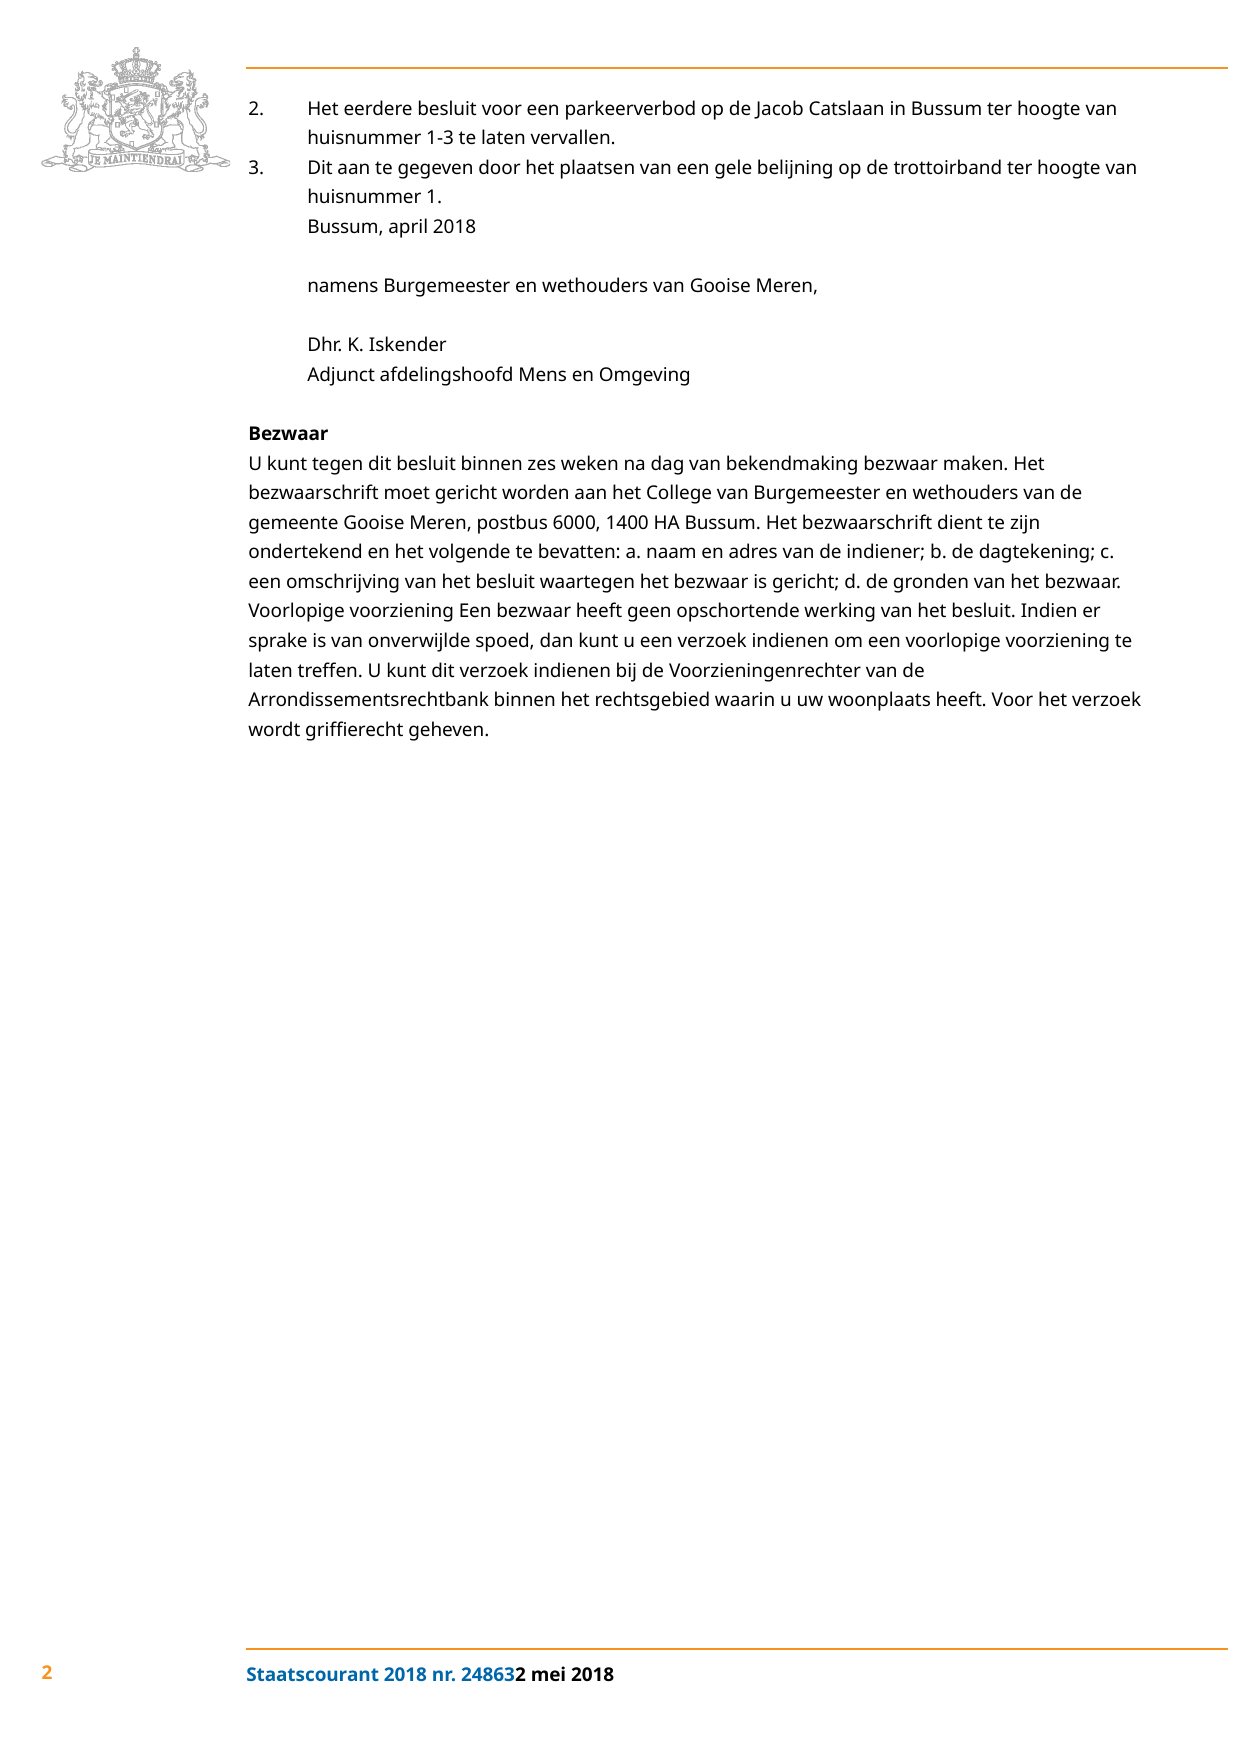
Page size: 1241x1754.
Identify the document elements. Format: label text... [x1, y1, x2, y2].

text Bezwaar [248, 420, 1152, 446]
text Voorlopige voorziening Een bezwaar heeft geen opschortende werking van het besluit. Indien er sprake is van onverwijlde spoed, dan kunt u een verzoek indienen om een voorlopige voorziening te laten treffen. U kunt dit verzoek indienen bij de Voorzieningenrechter van de Arrondissementsrechtbank binnen het rechtsgebied waarin u uw woonplaats heeft. Voor het verzoek wordt griffierecht geheven. [248, 598, 1152, 742]
picture [41, 47, 231, 172]
list namens Burgemeester en wethouders van Gooise Meren, [248, 272, 1152, 298]
list Het eerdere besluit voor een parkeerverbod op de Jacob Catslaan in Bussum ter hoogte van huisnummer 1-3 te laten vervallen. [248, 95, 1152, 150]
list Adjunct afdelingshoofd Mens en Omgeving [248, 361, 1152, 387]
list Dit aan te gegeven door het plaatsen van een gele belijning op de trottoirband ter hoogte van huisnummer 1. [248, 154, 1152, 209]
list Bussum, april 2018 [248, 213, 1152, 239]
list Dhr. K. Iskender [248, 331, 1152, 357]
text U kunt tegen dit besluit binnen zes weken na dag van bekendmaking bezwaar maken. Het bezwaarschrift moet gericht worden aan het College van Burgemeester en wethouders van de gemeente Gooise Meren, postbus 6000, 1400 HA Bussum. Het bezwaarschrift dient te zijn ondertekend en het volgende te bevatten: a. naam en adres van de indiener; b. de dagtekening; c. een omschrijving van het besluit waartegen het bezwaar is gericht; d. de gronden van het bezwaar. [248, 450, 1152, 594]
